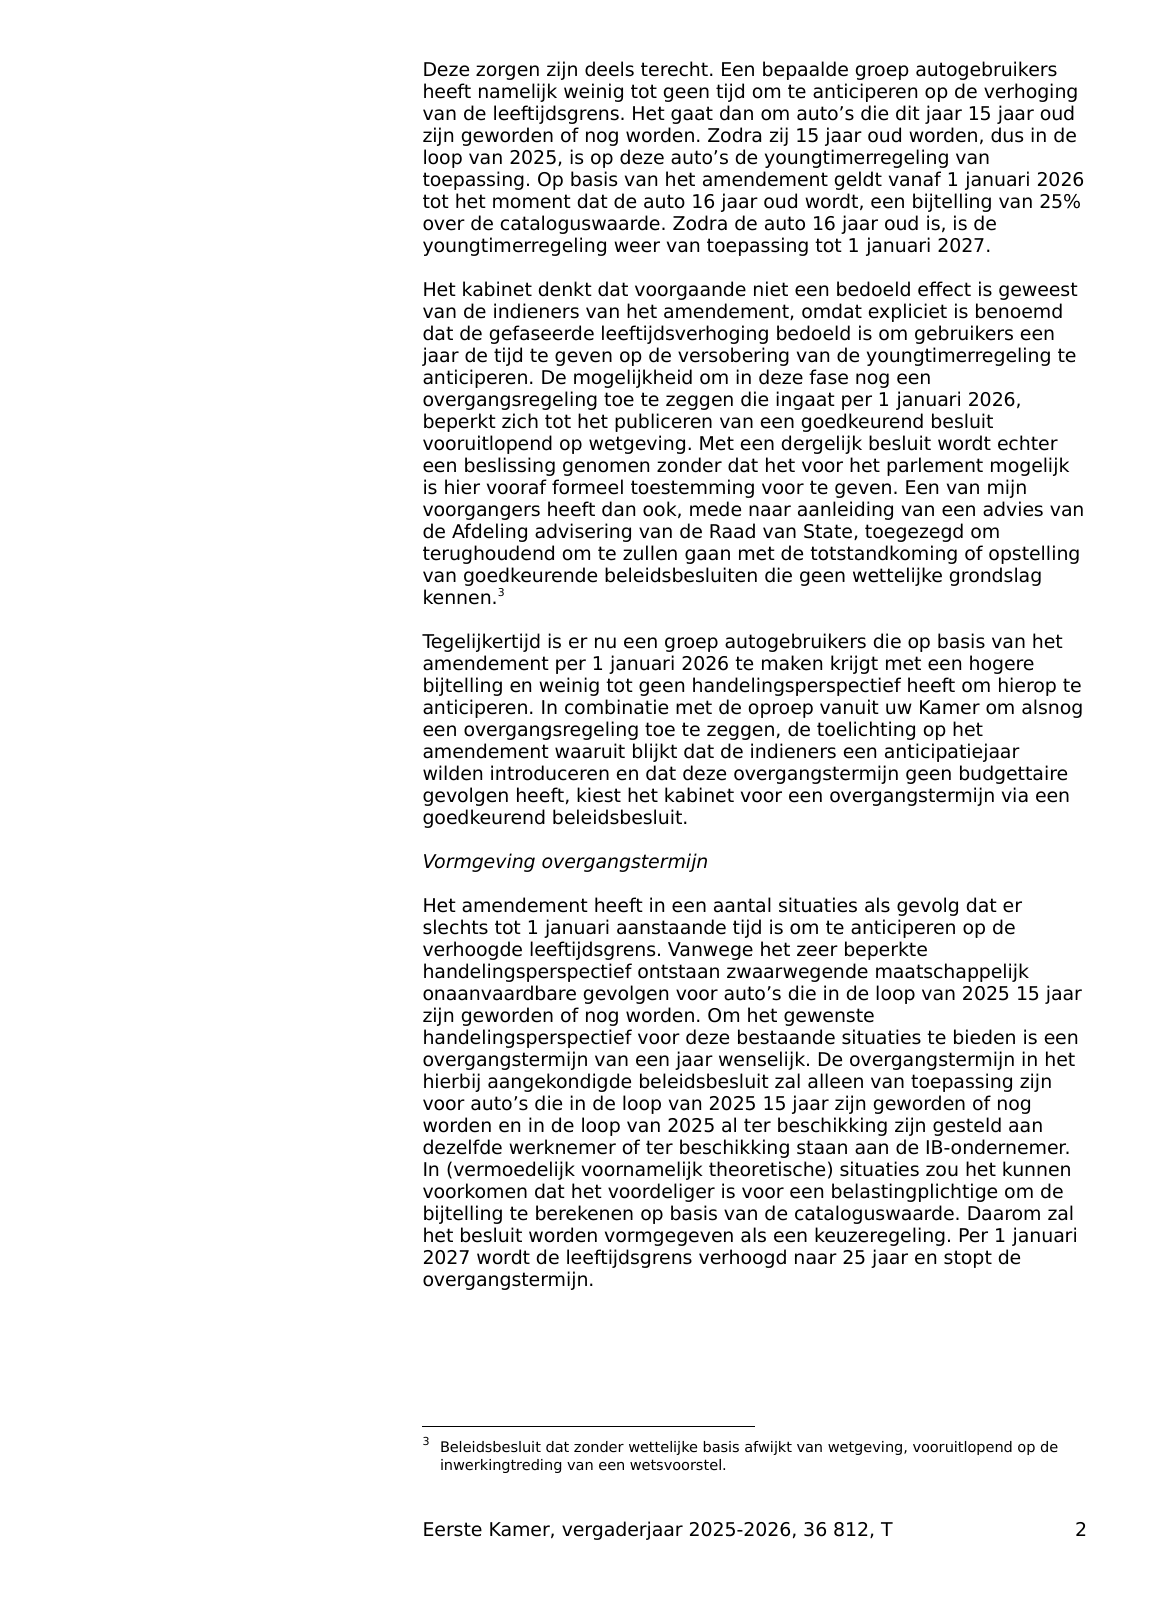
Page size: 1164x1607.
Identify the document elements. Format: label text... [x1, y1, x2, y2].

text Het kabinet denkt dat voorgaande niet een bedoeld effect is geweest van de indieners van het amendement, omdat expliciet is benoemd dat de gefaseerde leeftijdsverhoging bedoeld is om gebruikers een jaar de tijd te geven op de versobering van de youngtimerregeling te anticiperen. De mogelijkheid om in deze fase nog een overgangsregeling toe te zeggen die ingaat per 1 januari 2026, beperkt zich tot het publiceren van een goedkeurend besluit vooruitlopend op wetgeving. Met een dergelijk besluit wordt echter een beslissing genomen zonder dat het voor het parlement mogelijk is hier vooraf formeel toestemming voor te geven. Een van mijn voorgangers heeft dan ook, mede naar aanleiding van een advies van de Afdeling advisering van de Raad van State, toegezegd om terughoudend om te zullen gaan met de totstandkoming of opstelling van goedkeurende beleidsbesluiten die geen wettelijke grondslag kennen. [422, 279, 1087, 609]
text Tegelijkertijd is er nu een groep autogebruikers die op basis van het amendement per 1 januari 2026 te maken krijgt met een hogere bijtelling en weinig tot geen handelingsperspectief heeft om hierop te anticiperen. In combinatie met de oproep vanuit uw Kamer om alsnog een overgangsregeling toe te zeggen, de toelichting op het amendement waaruit blijkt dat de indieners een anticipatiejaar wilden introduceren en dat deze overgangstermijn geen budgettaire gevolgen heeft, kiest het kabinet voor een overgangstermijn via een goedkeurend beleidsbesluit. [422, 631, 1087, 829]
text Beleidsbesluit dat zonder wettelijke basis afwijkt van wetgeving, vooruitlopend op de inwerkingtreding van een wetsvoorstel. [422, 1435, 1087, 1474]
subtitle Vormgeving overgangstermijn [422, 851, 1087, 873]
text Het amendement heeft in een aantal situaties als gevolg dat er slechts tot 1 januari aanstaande tijd is om te anticiperen op de verhoogde leeftijdsgrens. Vanwege het zeer beperkte handelingsperspectief ontstaan zwaarwegende maatschappelijk onaanvaardbare gevolgen voor auto’s die in de loop van 2025 15 jaar zijn geworden of nog worden. Om het gewenste handelingsperspectief voor deze bestaande situaties te bieden is een overgangstermijn van een jaar wenselijk. De overgangstermijn in het hierbij aangekondigde beleidsbesluit zal alleen van toepassing zijn voor auto’s die in de loop van 2025 15 jaar zijn geworden of nog worden en in de loop van 2025 al ter beschikking zijn gesteld aan dezelfde werknemer of ter beschikking staan aan de IB-ondernemer. In (vermoedelijk voornamelijk theoretische) situaties zou het kunnen voorkomen dat het voordeliger is voor een belastingplichtige om de bijtelling te berekenen op basis van de cataloguswaarde. Daarom zal het besluit worden vormgegeven als een keuzeregeling. Per 1 januari 2027 wordt de leeftijdsgrens verhoogd naar 25 jaar en stopt de overgangstermijn. [422, 895, 1087, 1291]
text Deze zorgen zijn deels terecht. Een bepaalde groep autogebruikers heeft namelijk weinig tot geen tijd om te anticiperen op de verhoging van de leeftijdsgrens. Het gaat dan om auto’s die dit jaar 15 jaar oud zijn geworden of nog worden. Zodra zij 15 jaar oud worden, dus in de loop van 2025, is op deze auto’s de youngtimerregeling van toepassing. Op basis van het amendement geldt vanaf 1 januari 2026 tot het moment dat de auto 16 jaar oud wordt, een bijtelling van 25% over de cataloguswaarde. Zodra de auto 16 jaar oud is, is de youngtimerregeling weer van toepassing tot 1 januari 2027. [422, 59, 1087, 257]
